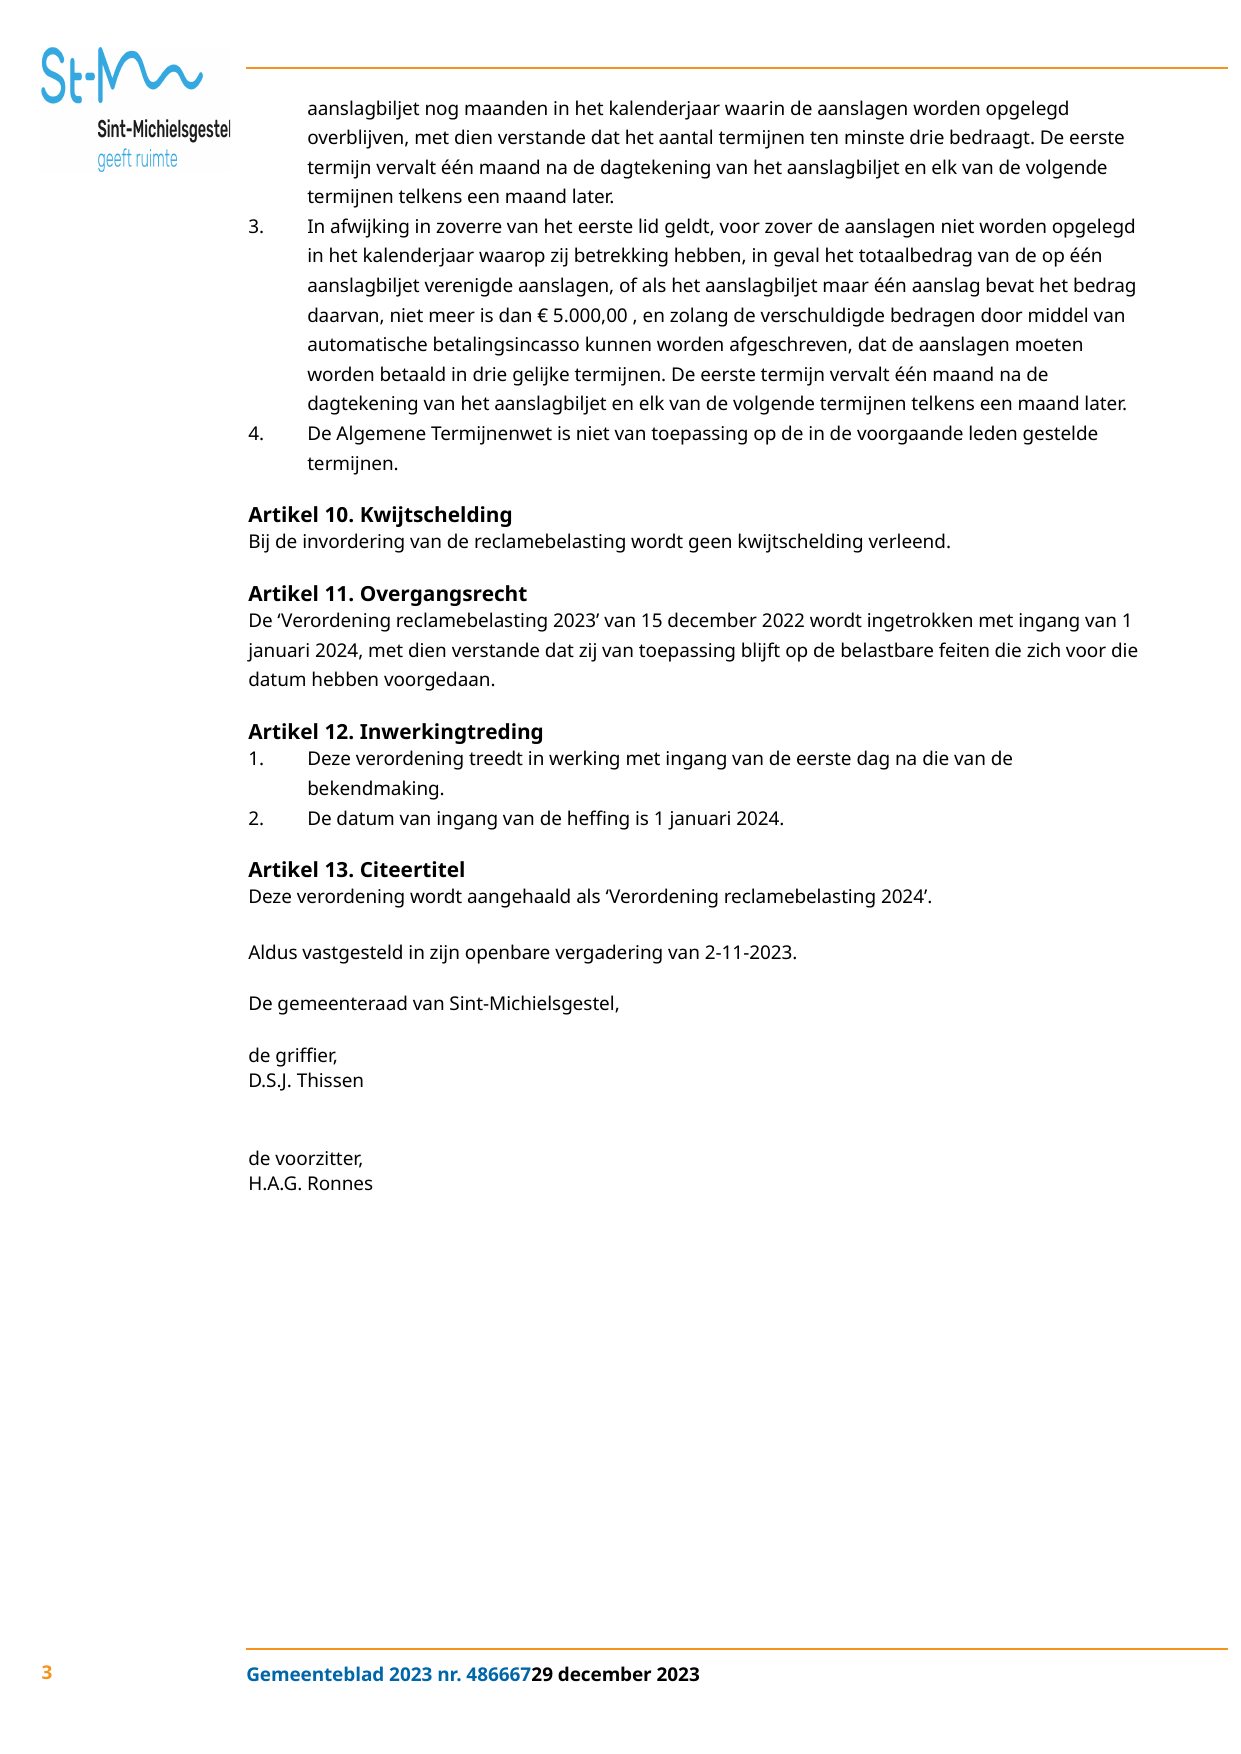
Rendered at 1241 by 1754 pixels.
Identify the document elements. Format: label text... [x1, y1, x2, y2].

text H.A.G. Ronnes [248, 1170, 1152, 1196]
text De ‘Verordening reclamebelasting 2023’ van 15 december 2022 wordt ingetrokken met ingang van 1 januari 2024, met dien verstande dat zij van toepassing blijft op de belastbare feiten die zich voor die datum hebben voorgedaan. [248, 607, 1152, 692]
list De Algemene Termijnenwet is niet van toepassing op de in de voorgaande leden gestelde termijnen. [248, 420, 1152, 476]
text Bij de invordering van de reclamebelasting wordt geen kwijtschelding verleend. [248, 529, 1152, 554]
text de griffier, [248, 1042, 1152, 1067]
text Deze verordening wordt aangehaald als ‘Verordening reclamebelasting 2024’. [248, 883, 1152, 909]
text De gemeenteraad van Sint-Michielsgestel, [248, 990, 1152, 1016]
text Aldus vastgesteld in zijn openbare vergadering van 2-11-2023. [248, 939, 1152, 964]
list Deze verordening treedt in werking met ingang van de eerste dag na die van de bekendmaking. [248, 746, 1152, 801]
text de voorzitter, [248, 1145, 1152, 1170]
text Artikel 10. Kwijtschelding [248, 500, 1152, 529]
text Artikel 13. Citeertitel [248, 855, 1152, 883]
list aanslagbiljet nog maanden in het kalenderjaar waarin de aanslagen worden opgelegd overblijven, met dien verstande dat het aantal termijnen ten minste drie bedraagt. De eerste termijn vervalt één maand na de dagtekening van het aanslagbiljet en elk van de volgende termijnen telkens een maand later. [248, 95, 1152, 209]
text D.S.J. Thissen [248, 1067, 1152, 1093]
list In afwijking in zoverre van het eerste lid geldt, voor zover de aanslagen niet worden opgelegd in het kalenderjaar waarop zij betrekking hebben, in geval het totaalbedrag van de op één aanslagbiljet verenigde aanslagen, of als het aanslagbiljet maar één aanslag bevat het bedrag daarvan, niet meer is dan € 5.000,00 , en zolang de verschuldigde bedragen door middel van automatische betalingsincasso kunnen worden afgeschreven, dat de aanslagen moeten worden betaald in drie gelijke termijnen. De eerste termijn vervalt één maand na de dagtekening van het aanslagbiljet en elk van de volgende termijnen telkens een maand later. [248, 213, 1152, 416]
picture [41, 47, 231, 172]
list De datum van ingang van de heffing is 1 januari 2024. [248, 805, 1152, 830]
text Artikel 12. Inwerkingtreding [248, 717, 1152, 746]
text Artikel 11. Overgangsrecht [248, 579, 1152, 607]
